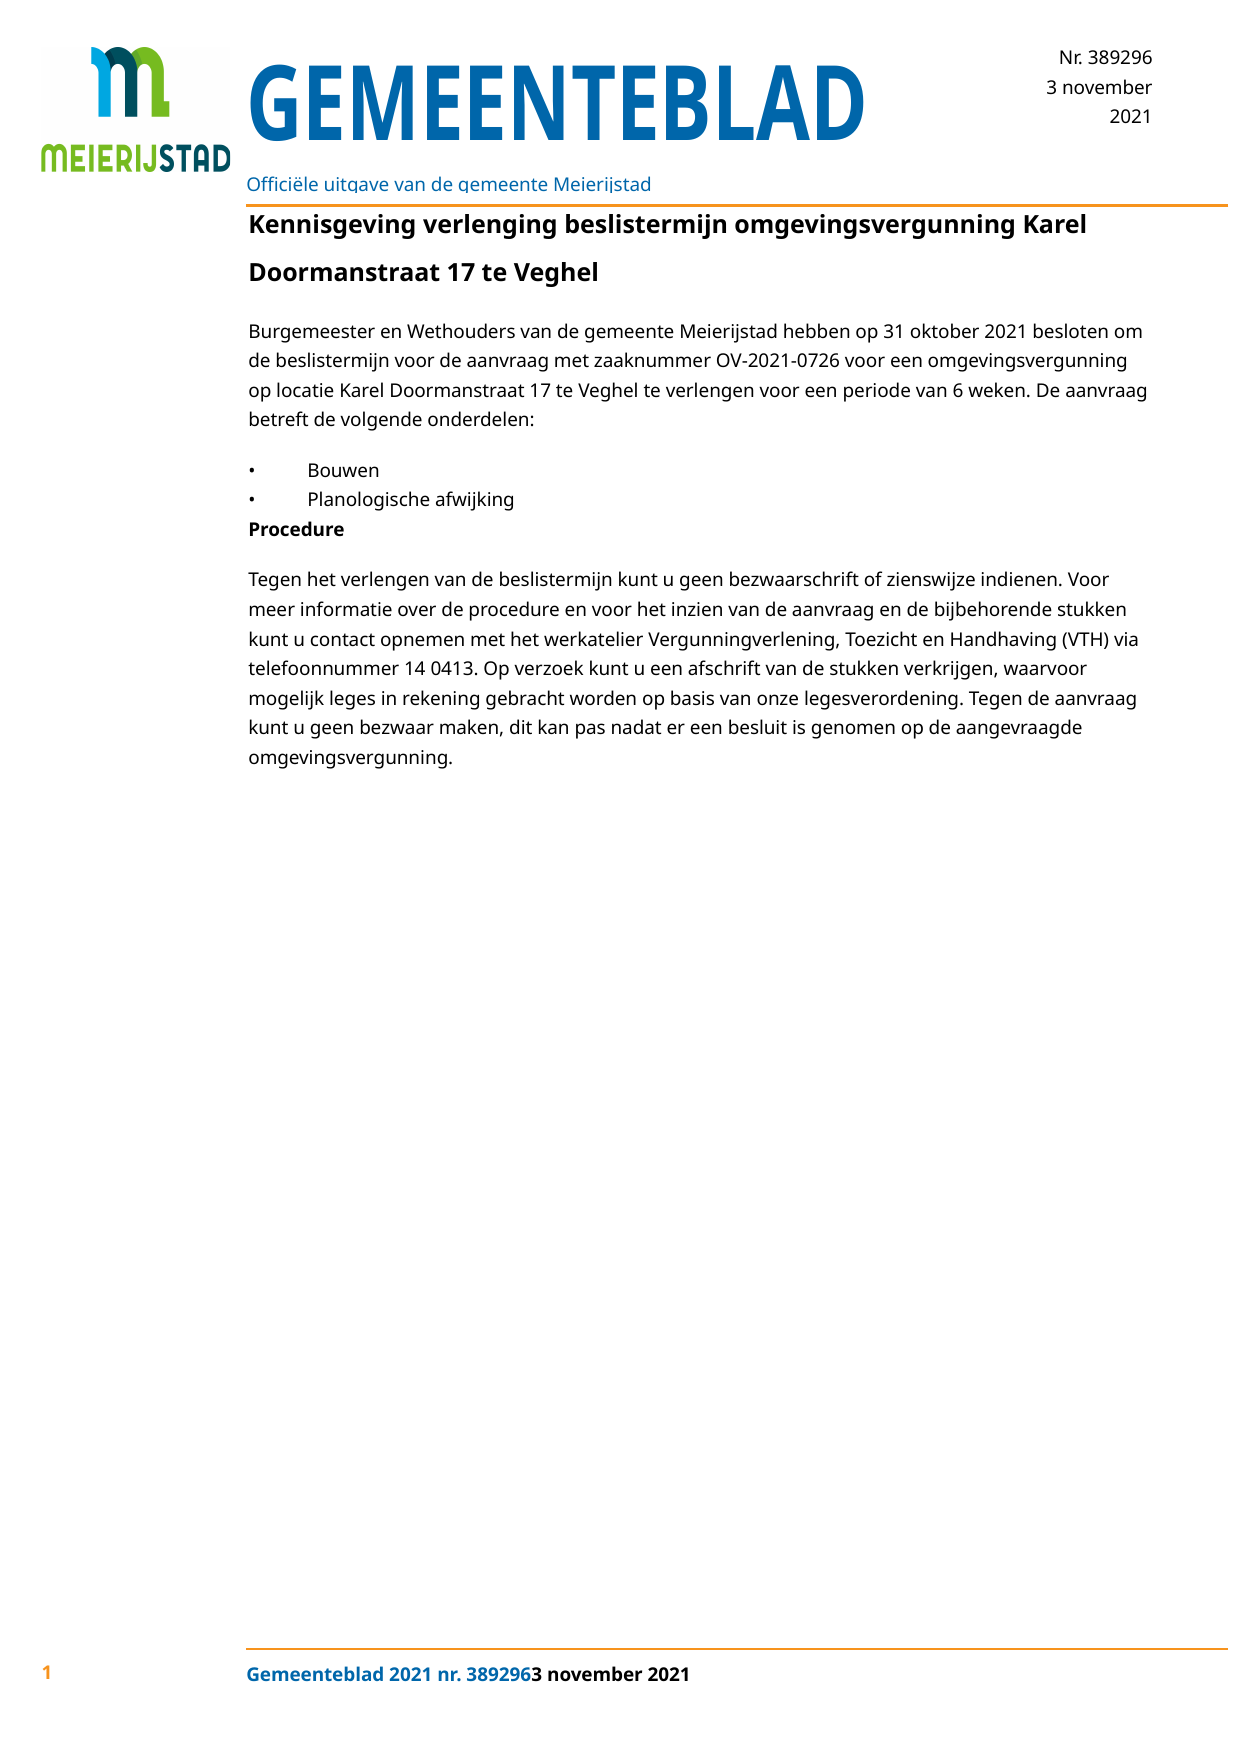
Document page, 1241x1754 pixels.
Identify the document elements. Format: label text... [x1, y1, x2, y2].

picture [41, 47, 231, 172]
text Tegen het verlengen van de beslistermijn kunt u geen bezwaarschrift of zienswijze indienen. Voor meer informatie over de procedure en voor het inzien van de aanvraag en de bijbehorende stukken kunt u contact opnemen met het werkatelier Vergunningverlening, Toezicht en Handhaving (VTH) via telefoonnummer 14 0413. Op verzoek kunt u een afschrift van de stukken verkrijgen, waarvoor mogelijk leges in rekening gebracht worden op basis van onze legesverordening. Tegen de aanvraag kunt u geen bezwaar maken, dit kan pas nadat er een besluit is genomen op de aangevraagde omgevingsvergunning. [248, 567, 1152, 770]
text Burgemeester en Wethouders van de gemeente Meierijstad hebben op 31 oktober 2021 besloten om de beslistermijn voor de aanvraag met zaaknummer OV-2021-0726 voor een omgevingsvergunning op locatie Karel Doormanstraat 17 te Veghel te verlengen voor een periode van 6 weken. De aanvraag betreft de volgende onderdelen: [248, 318, 1152, 432]
text Procedure [248, 516, 1152, 542]
list Bouwen [248, 457, 1152, 483]
list Planologische afwijking [248, 487, 1152, 512]
text Kennisgeving verlenging beslistermijn omgevingsvergunning Karel Doormanstraat 17 te Veghel [248, 207, 1152, 288]
